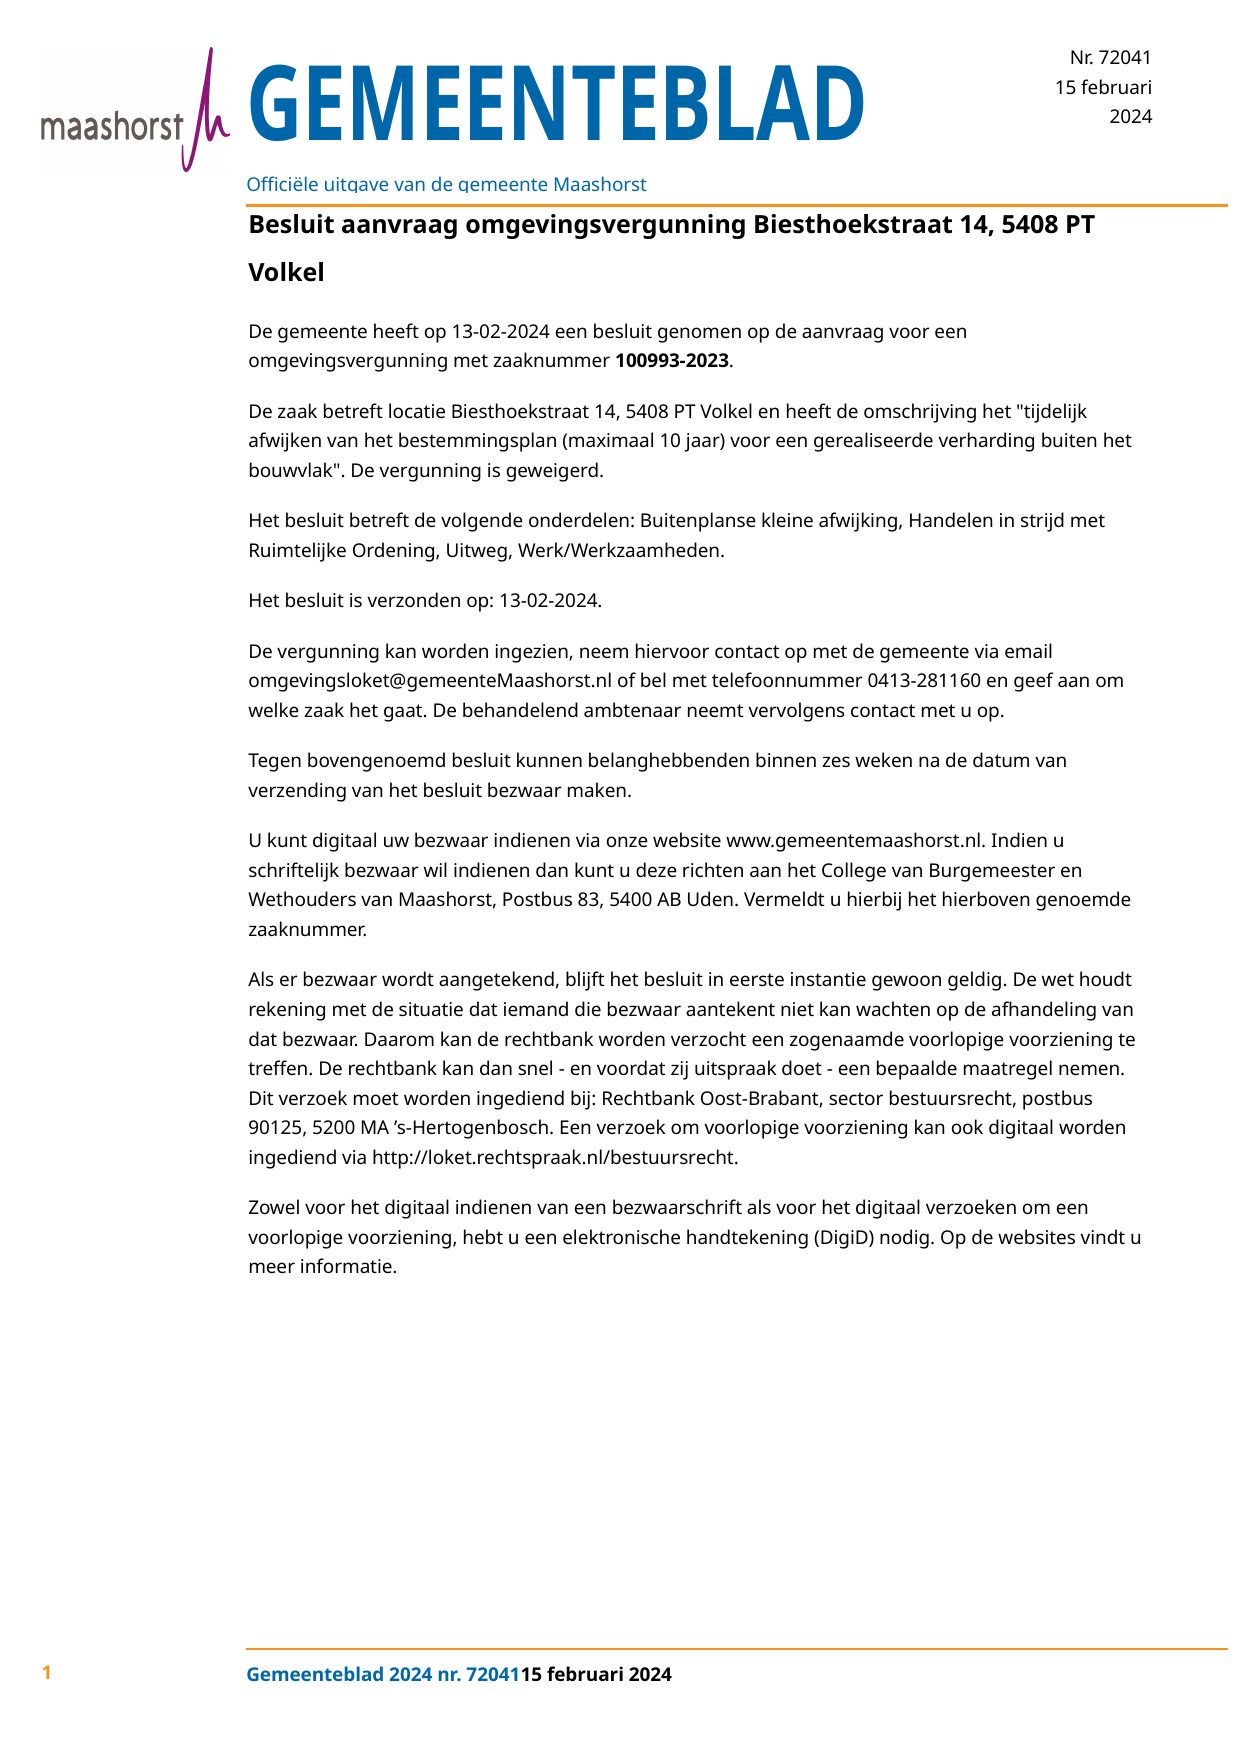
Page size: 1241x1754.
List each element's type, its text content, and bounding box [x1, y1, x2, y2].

text Het besluit is verzonden op: 13-02-2024. [248, 587, 1152, 613]
text De vergunning kan worden ingezien, neem hiervoor contact op met de gemeente via email omgevingsloket@gemeenteMaashorst.nl of bel met telefoonnummer 0413-281160 en geef aan om welke zaak het gaat. De behandelend ambtenaar neemt vervolgens contact met u op. [248, 638, 1152, 723]
text Tegen bovengenoemd besluit kunnen belanghebbenden binnen zes weken na de datum van verzending van het besluit bezwaar maken. [248, 747, 1152, 803]
text Het besluit betreft de volgende onderdelen: Buitenplanse kleine afwijking, Handelen in strijd met Ruimtelijke Ordening, Uitweg, Werk/Werkzaamheden. [248, 507, 1152, 563]
text Zowel voor het digitaal indienen van een bezwaarschrift als voor het digitaal verzoeken om een voorlopige voorziening, hebt u een elektronische handtekening (DigiD) nodig. Op de websites vindt u meer informatie. [248, 1194, 1152, 1279]
text U kunt digitaal uw bezwaar indienen via onze website www.gemeentemaashorst.nl. Indien u schriftelijk bezwaar wil indienen dan kunt u deze richten aan het College van Burgemeester en Wethouders van Maashorst, Postbus 83, 5400 AB Uden. Vermeldt u hierbij het hierboven genoemde zaaknummer. [248, 827, 1152, 942]
text Als er bezwaar wordt aangetekend, blijft het besluit in eerste instantie gewoon geldig. De wet houdt rekening met de situatie dat iemand die bezwaar aantekent niet kan wachten op de afhandeling van dat bezwaar. Daarom kan de rechtbank worden verzocht een zogenaamde voorlopige voorziening te treffen. De rechtbank kan dan snel - en voordat zij uitspraak doet - een bepaalde maatregel nemen. Dit verzoek moet worden ingediend bij: Rechtbank Oost-Brabant, sector bestuursrecht, postbus 90125, 5200 MA ’s-Hertogenbosch. Een verzoek om voorlopige voorziening kan ook digitaal worden ingediend via http://loket.rechtspraak.nl/bestuursrecht. [248, 967, 1152, 1170]
text De zaak betreft locatie Biesthoekstraat 14, 5408 PT Volkel en heeft de omschrijving het "tijdelijk afwijken van het bestemmingsplan (maximaal 10 jaar) voor een gerealiseerde verharding buiten het bouwvlak". De vergunning is geweigerd. [248, 398, 1152, 483]
text De gemeente heeft op 13-02-2024 een besluit genomen op de aanvraag voor een omgevingsvergunning met zaaknummer 100993-2023. [248, 318, 1152, 373]
text Besluit aanvraag omgevingsvergunning Biesthoekstraat 14, 5408 PT Volkel [248, 207, 1152, 288]
picture [41, 47, 231, 172]
